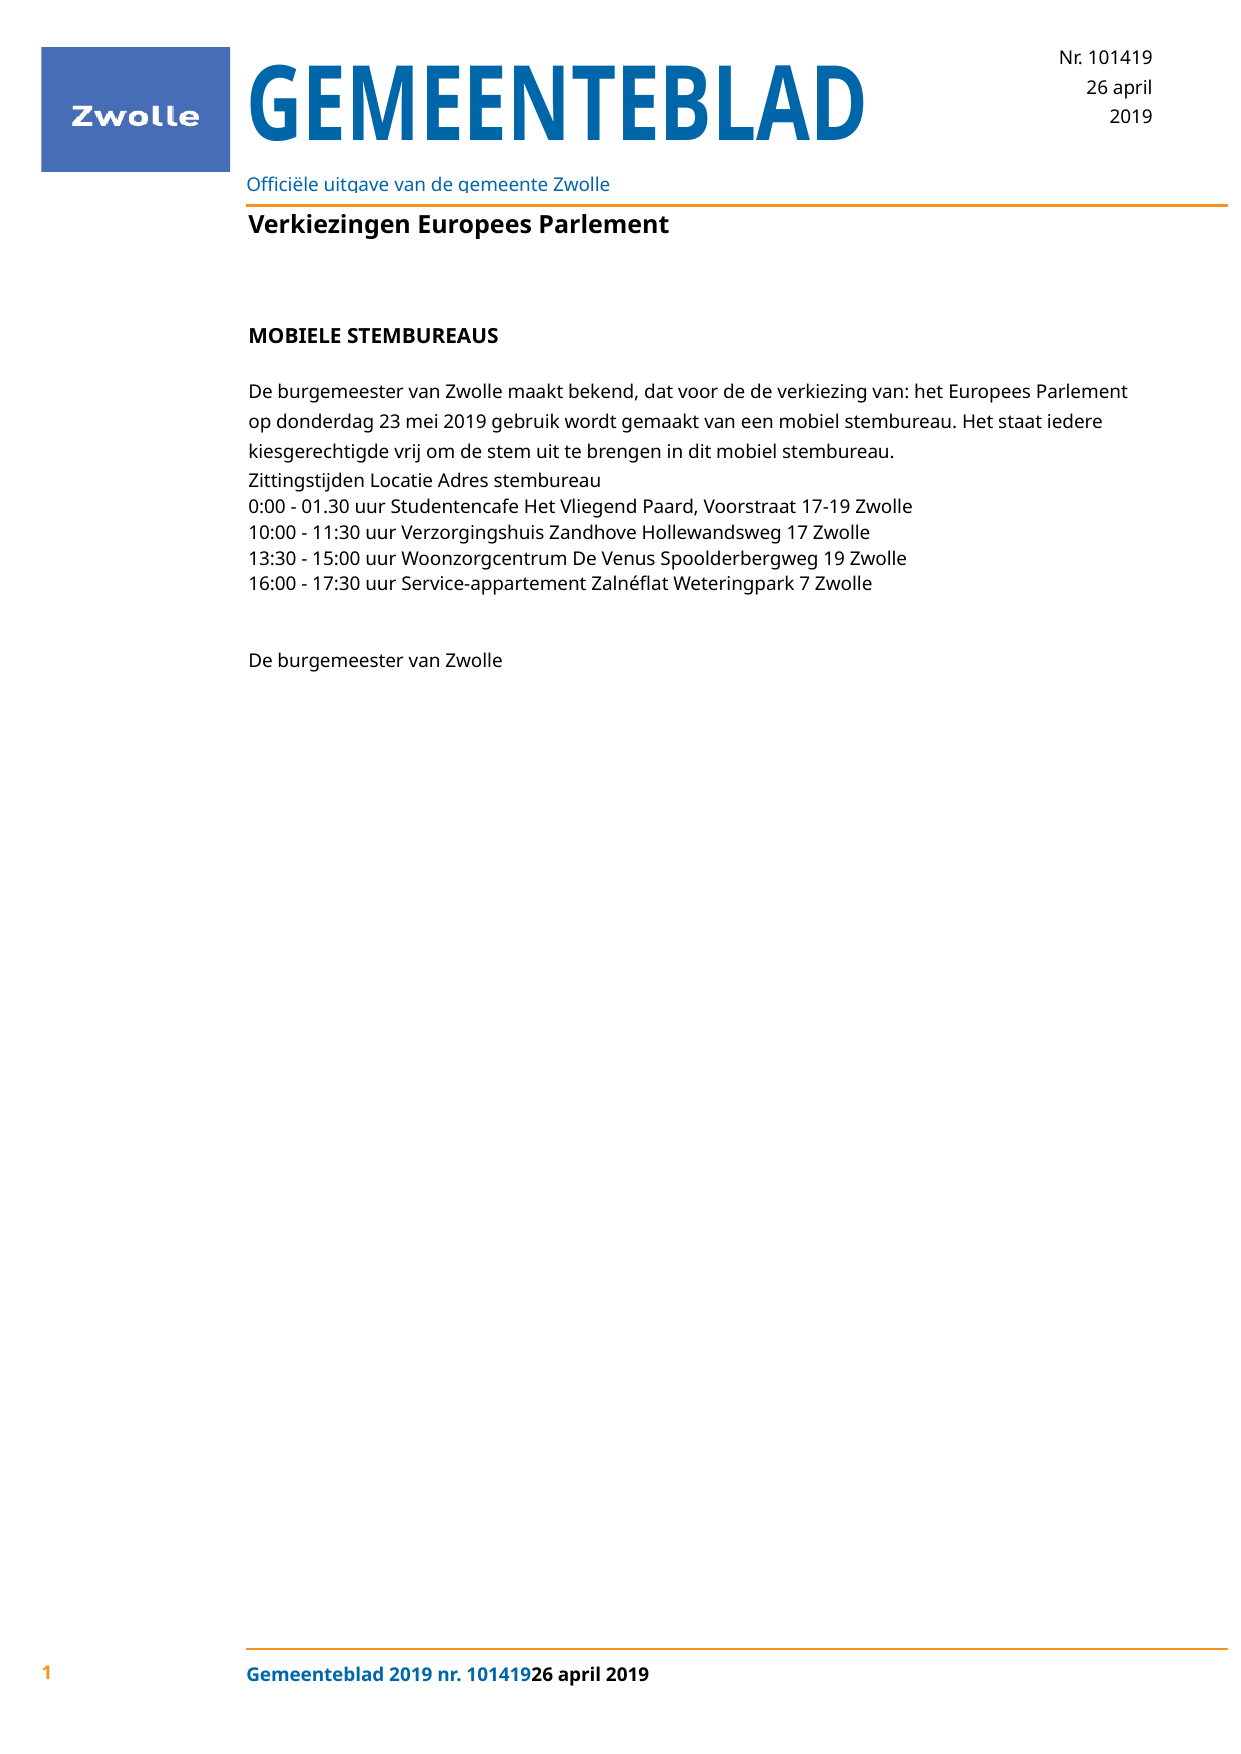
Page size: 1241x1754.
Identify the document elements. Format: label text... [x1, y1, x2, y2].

text Zittingstijden Locatie Adres stembureau [248, 467, 1152, 493]
text Verkiezingen Europees Parlement [248, 207, 1152, 241]
text De burgemeester van Zwolle maakt bekend, dat voor de de verkiezing van: het Europees Parlement op donderdag 23 mei 2019 gebruik wordt gemaakt van een mobiel stembureau. Het staat iedere kiesgerechtigde vrij om de stem uit te brengen in dit mobiel stembureau. [248, 379, 1152, 464]
text De burgemeester van Zwolle [248, 648, 1152, 673]
text 10:00 - 11:30 uur Verzorgingshuis Zandhove Hollewandsweg 17 Zwolle [248, 519, 1152, 545]
text MOBIELE STEMBUREAUS [248, 321, 1152, 349]
text 0:00 - 01.30 uur Studentencafe Het Vliegend Paard, Voorstraat 17-19 Zwolle [248, 493, 1152, 519]
text 16:00 - 17:30 uur Service-appartement Zalnéflat Weteringpark 7 Zwolle [248, 570, 1152, 596]
picture [41, 47, 231, 172]
text 13:30 - 15:00 uur Woonzorgcentrum De Venus Spoolderbergweg 19 Zwolle [248, 545, 1152, 570]
